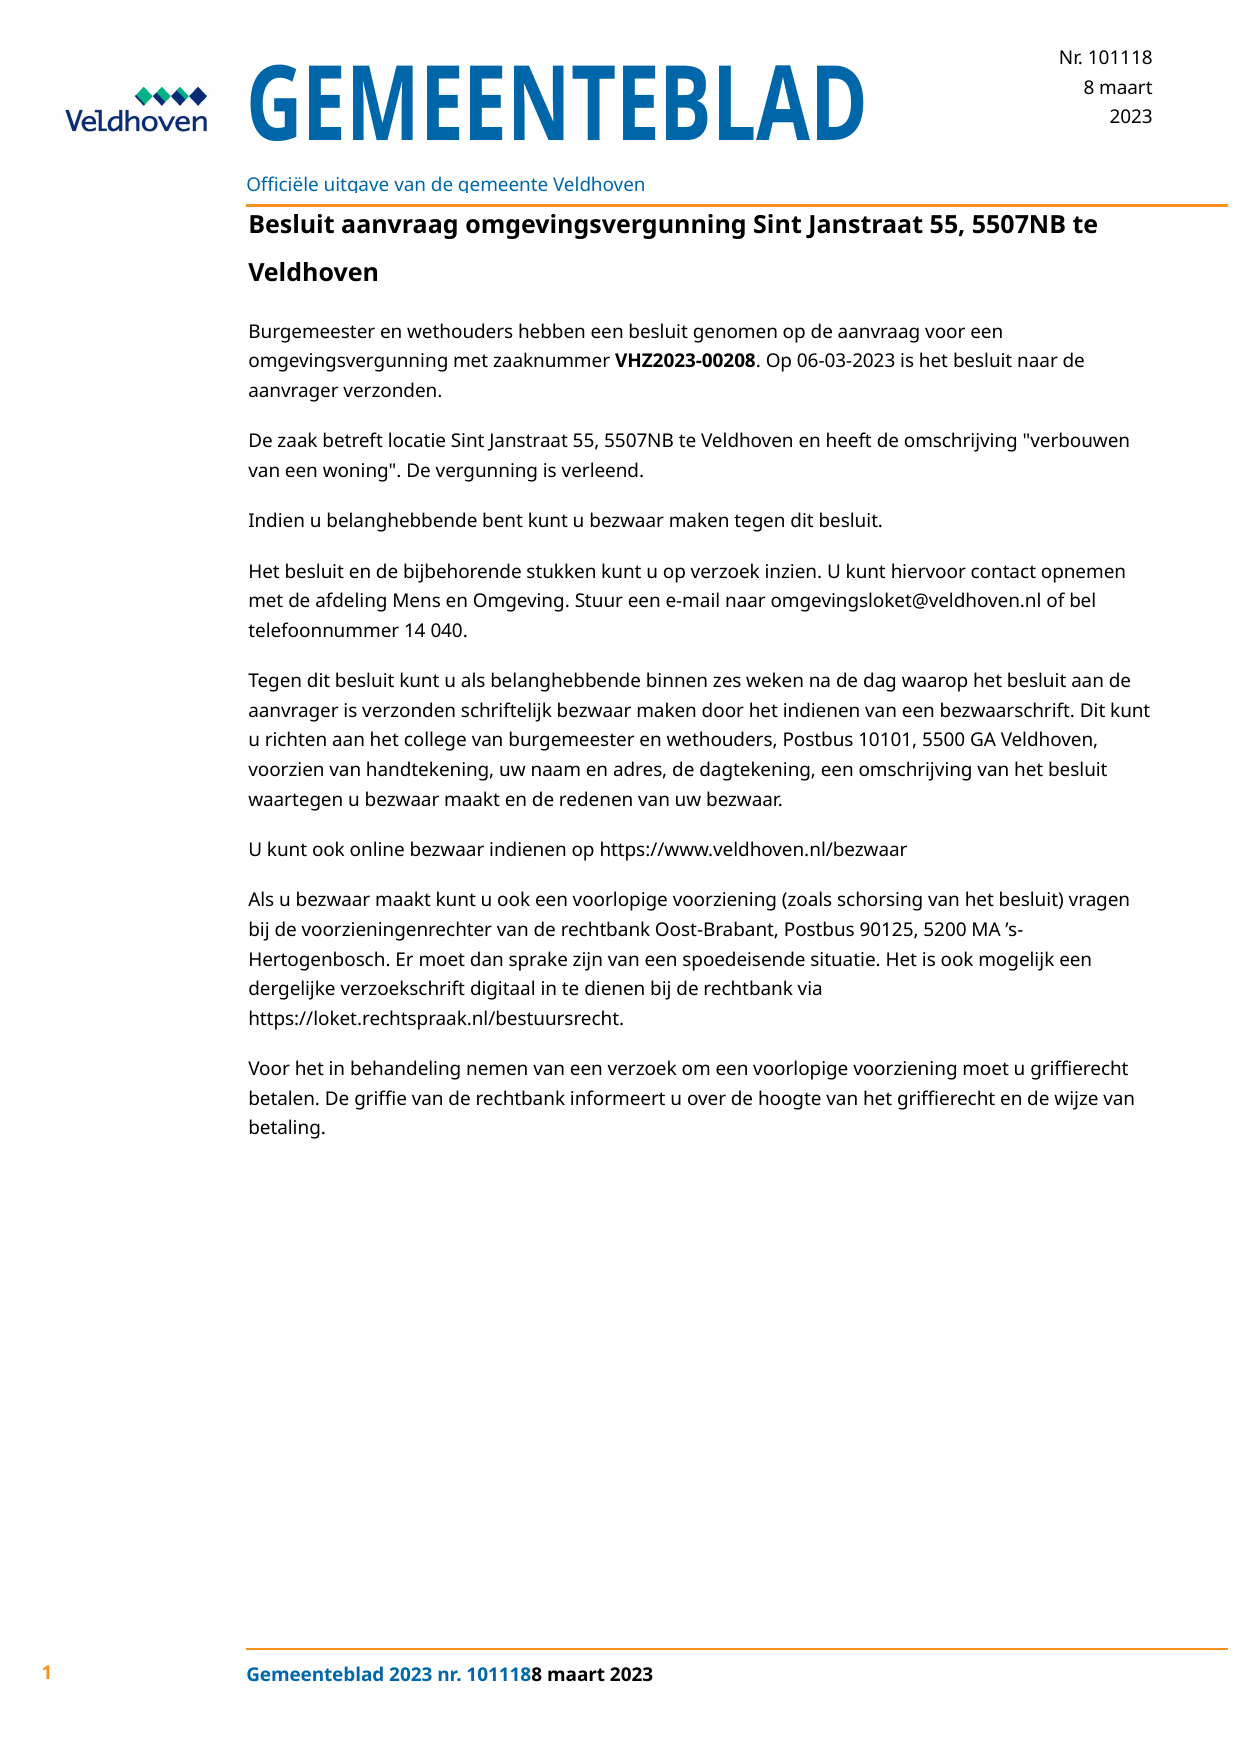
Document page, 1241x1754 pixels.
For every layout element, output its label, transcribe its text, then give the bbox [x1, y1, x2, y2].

text Besluit aanvraag omgevingsvergunning Sint Janstraat 55, 5507NB te Veldhoven [248, 207, 1152, 288]
text Voor het in behandeling nemen van een verzoek om een voorlopige voorziening moet u griffierecht betalen. De griffie van de rechtbank informeert u over de hoogte van het griffierecht en de wijze van betaling. [248, 1055, 1152, 1140]
picture [41, 47, 231, 172]
text Het besluit en de bijbehorende stukken kunt u op verzoek inzien. U kunt hiervoor contact opnemen met de afdeling Mens en Omgeving. Stuur een e-mail naar omgevingsloket@veldhoven.nl of bel telefoonnummer 14 040. [248, 558, 1152, 643]
text Burgemeester en wethouders hebben een besluit genomen op de aanvraag voor een omgevingsvergunning met zaaknummer VHZ2023-00208. Op 06-03-2023 is het besluit naar de aanvrager verzonden. [248, 318, 1152, 403]
text U kunt ook online bezwaar indienen op https://www.veldhoven.nl/bezwaar [248, 836, 1152, 862]
text De zaak betreft locatie Sint Janstraat 55, 5507NB te Veldhoven en heeft de omschrijving "verbouwen van een woning". De vergunning is verleend. [248, 427, 1152, 483]
text Tegen dit besluit kunt u als belanghebbende binnen zes weken na de dag waarop het besluit aan de aanvrager is verzonden schriftelijk bezwaar maken door het indienen van een bezwaarschrift. Dit kunt u richten aan het college van burgemeester en wethouders, Postbus 10101, 5500 GA Veldhoven, voorzien van handtekening, uw naam en adres, de dagtekening, een omschrijving van het besluit waartegen u bezwaar maakt en de redenen van uw bezwaar. [248, 667, 1152, 812]
text Indien u belanghebbende bent kunt u bezwaar maken tegen dit besluit. [248, 507, 1152, 533]
text Als u bezwaar maakt kunt u ook een voorlopige voorziening (zoals schorsing van het besluit) vragen bij de voorzieningenrechter van de rechtbank Oost-Brabant, Postbus 90125, 5200 MA ’s-Hertogenbosch. Er moet dan sprake zijn van een spoedeisende situatie. Het is ook mogelijk een dergelijke verzoekschrift digitaal in te dienen bij de rechtbank via https://loket.rechtspraak.nl/bestuursrecht. [248, 887, 1152, 1031]
